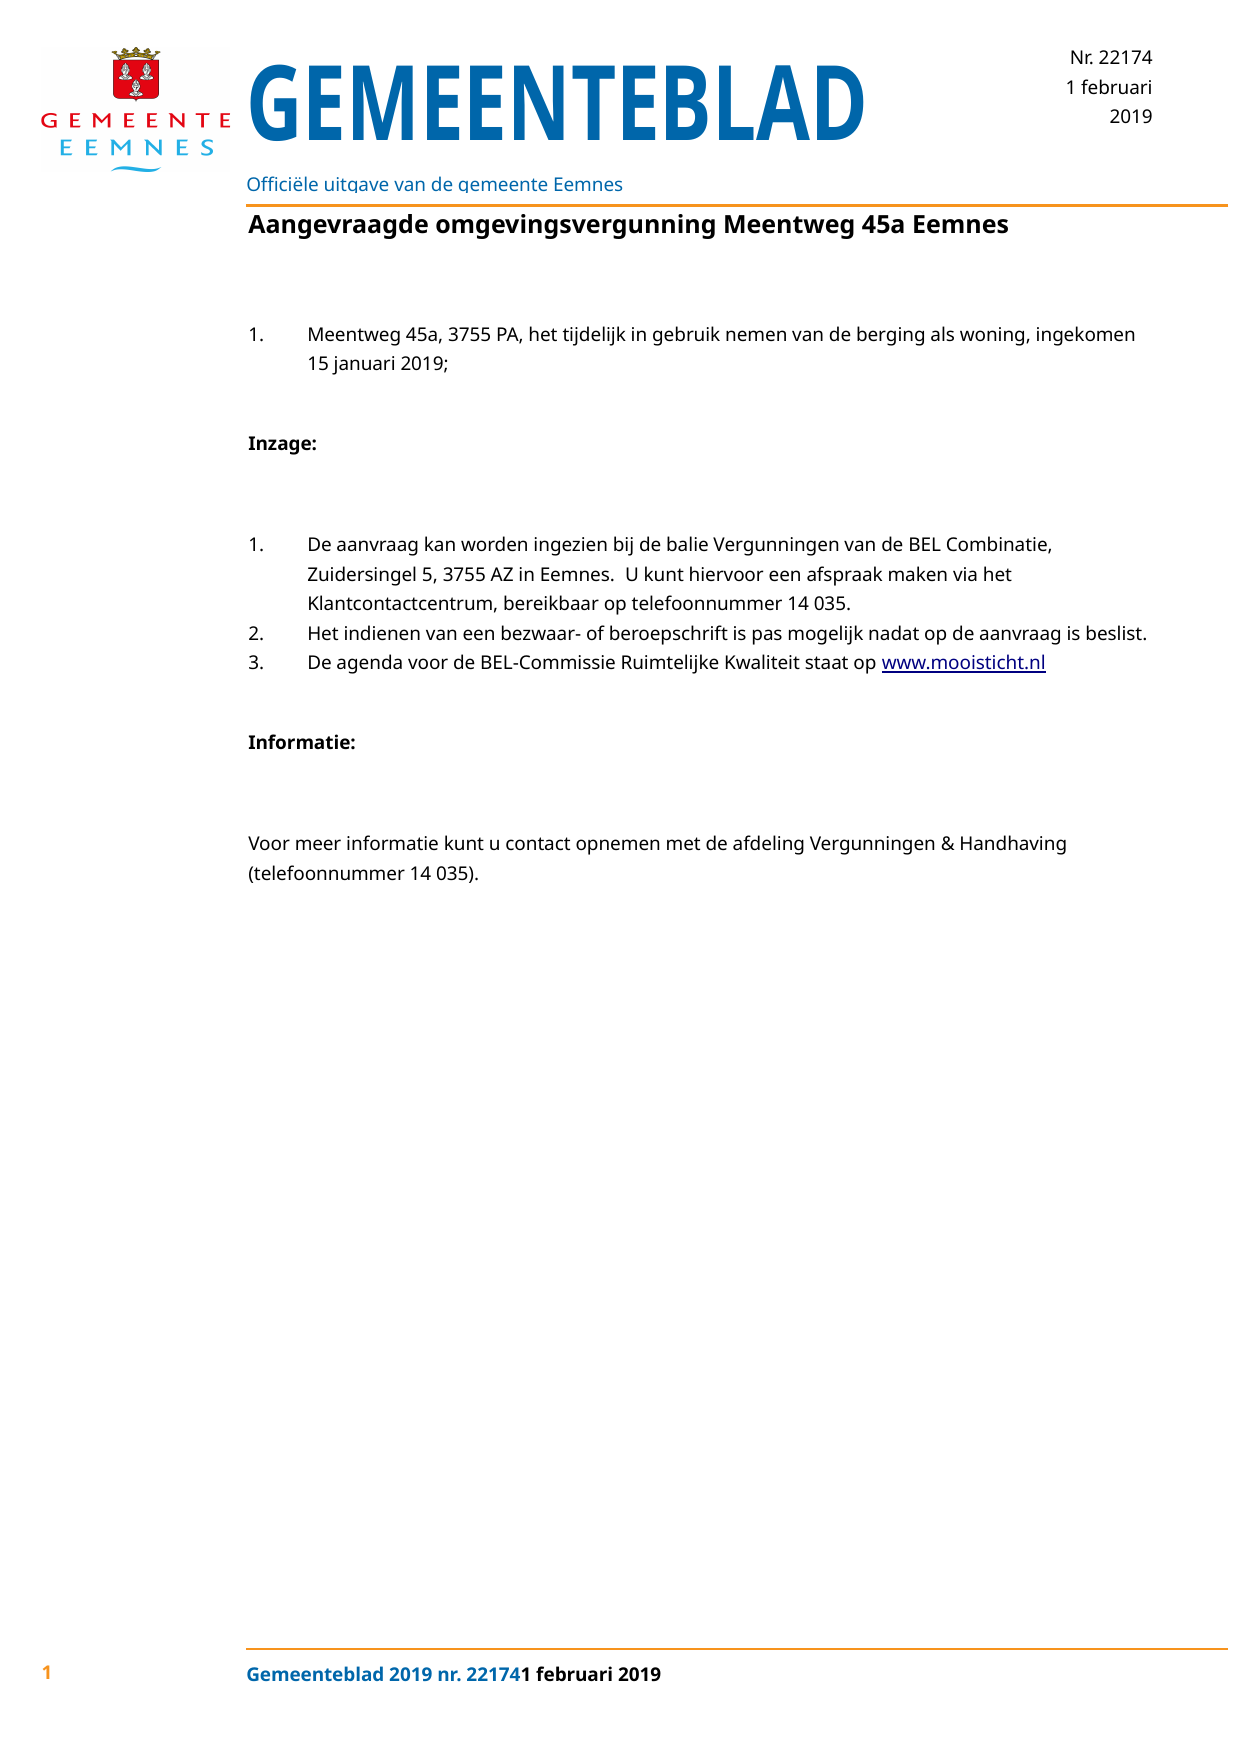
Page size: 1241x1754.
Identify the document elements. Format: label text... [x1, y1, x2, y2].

list De agenda voor de BEL-Commissie Ruimtelijke Kwaliteit staat op www.mooisticht.nl [248, 649, 1152, 675]
list De aanvraag kan worden ingezien bij de balie Vergunningen van de BEL Combinatie, Zuidersingel 5, 3755 AZ in Eemnes. U kunt hiervoor een afspraak maken via het Klantcontactcentrum, bereikbaar op telefoonnummer 14 035. [248, 531, 1152, 616]
text Voor meer informatie kunt u contact opnemen met de afdeling Vergunningen & Handhaving (telefoonnummer 14 035). [248, 830, 1152, 886]
text Informatie: [248, 729, 1152, 755]
list Het indienen van een bezwaar- of beroepschrift is pas mogelijk nadat op de aanvraag is beslist. [248, 620, 1152, 646]
text Aangevraagde omgevingsvergunning Meentweg 45a Eemnes [248, 207, 1152, 241]
text Inzage: [248, 430, 1152, 456]
list Meentweg 45a, 3755 PA, het tijdelijk in gebruik nemen van de berging als woning, ingekomen 15 januari 2019; [248, 321, 1152, 376]
picture [41, 47, 231, 172]
